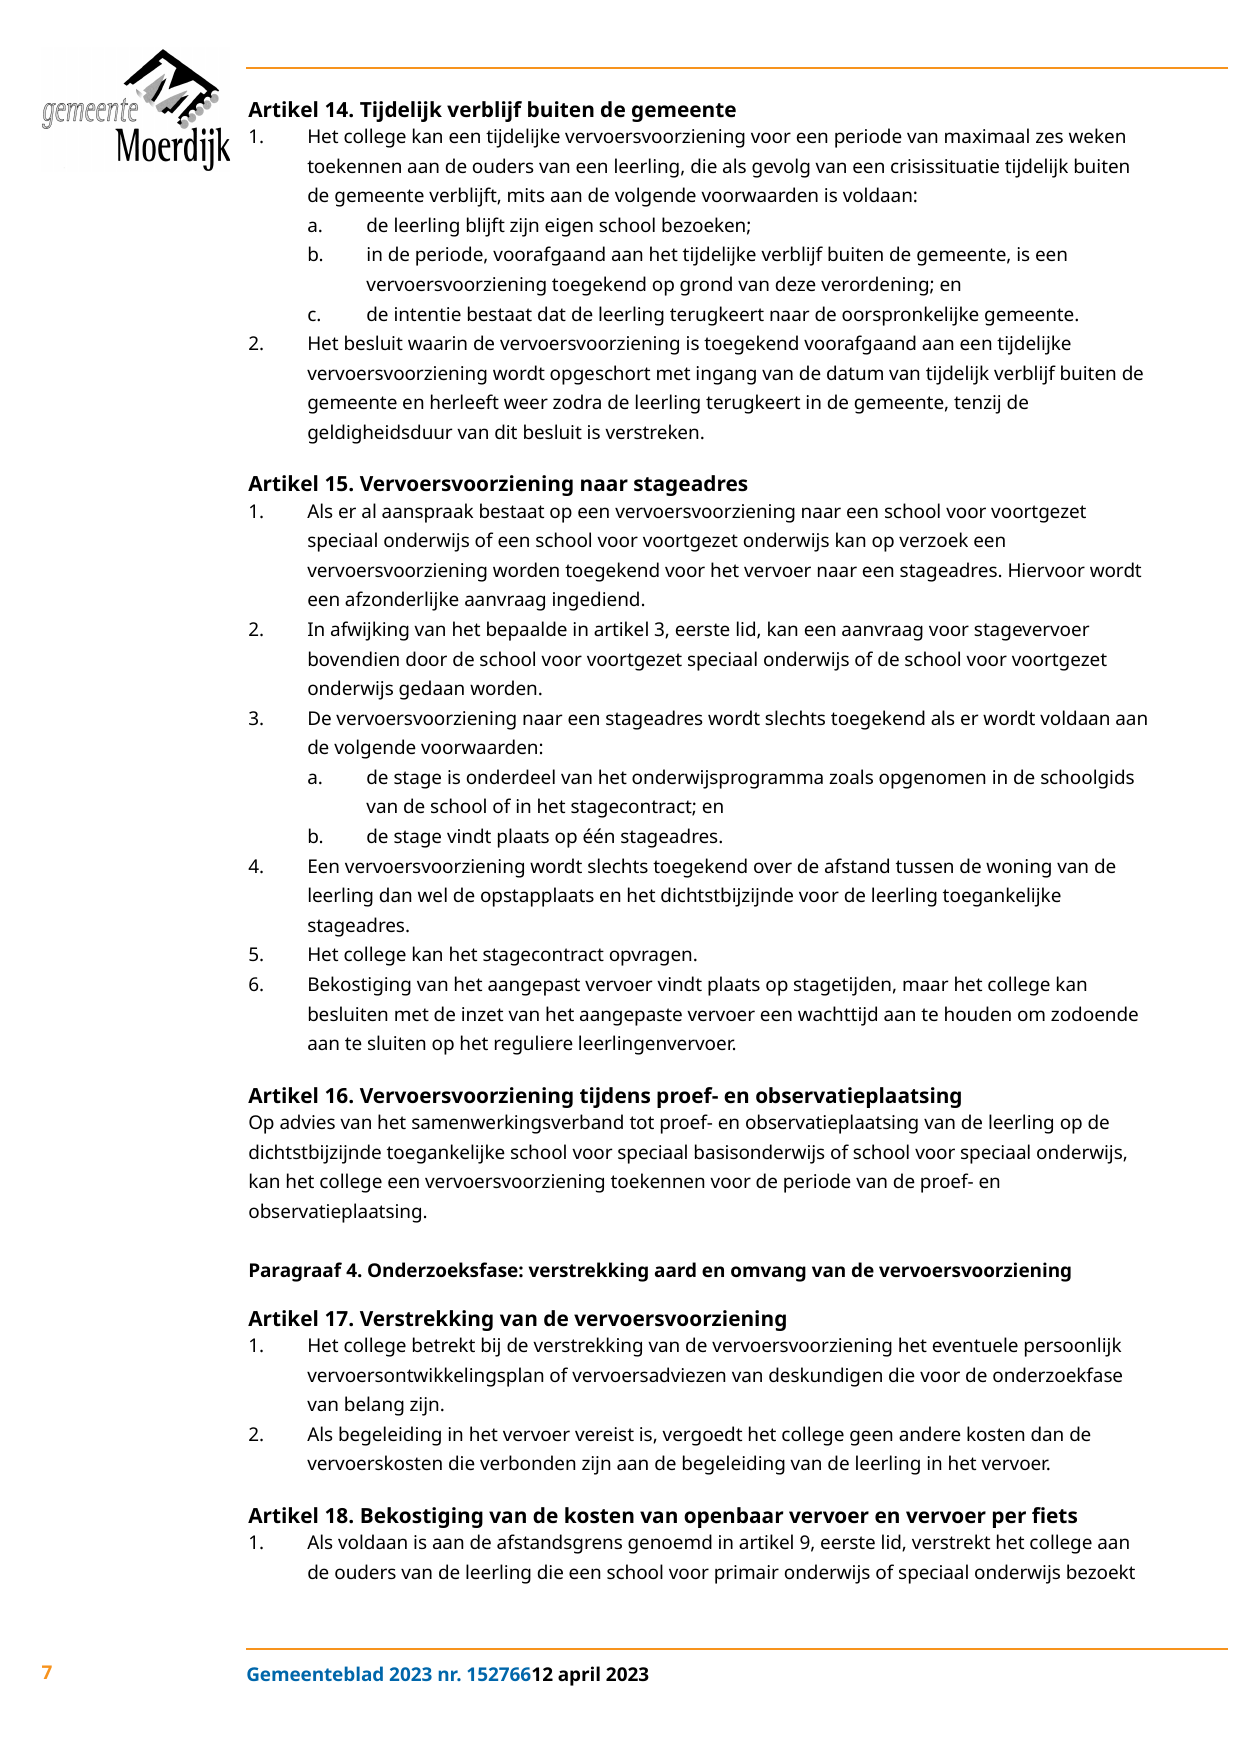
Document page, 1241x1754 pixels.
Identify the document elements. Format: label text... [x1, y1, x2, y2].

text Artikel 17. Verstrekking van de vervoersvoorziening [248, 1304, 1152, 1332]
text Artikel 15. Vervoersvoorziening naar stageadres [248, 469, 1152, 498]
list Een vervoersvoorziening wordt slechts toegekend over de afstand tussen de woning van de leerling dan wel de opstapplaats en het dichtstbijzijnde voor de leerling toegankelijke stageadres. [248, 853, 1152, 938]
list Bekostiging van het aangepast vervoer vindt plaats op stagetijden, maar het college kan besluiten met de inzet van het aangepaste vervoer een wachttijd aan te houden om zodoende aan te sluiten op het reguliere leerlingenvervoer. [248, 971, 1152, 1056]
text Paragraaf 4. Onderzoeksfase: verstrekking aard en omvang van de vervoersvoorziening [248, 1257, 1152, 1283]
list Als voldaan is aan de afstandsgrens genoemd in artikel 9, eerste lid, verstrekt het college aan de ouders van de leerling die een school voor primair onderwijs of speciaal onderwijs bezoekt [248, 1529, 1152, 1585]
list de stage is onderdeel van het onderwijsprogramma zoals opgenomen in de schoolgids van de school of in het stagecontract; en [307, 764, 1152, 819]
text Artikel 16. Vervoersvoorziening tijdens proef- en observatieplaatsing [248, 1081, 1152, 1109]
list De vervoersvoorziening naar een stageadres wordt slechts toegekend als er wordt voldaan aan de volgende voorwaarden: [248, 705, 1152, 760]
picture [41, 47, 231, 172]
list Als er al aanspraak bestaat op een vervoersvoorziening naar een school voor voortgezet speciaal onderwijs of een school voor voortgezet onderwijs kan op verzoek een vervoersvoorziening worden toegekend voor het vervoer naar een stageadres. Hiervoor wordt een afzonderlijke aanvraag ingediend. [248, 498, 1152, 612]
list Als begeleiding in het vervoer vereist is, vergoedt het college geen andere kosten dan de vervoerskosten die verbonden zijn aan de begeleiding van de leerling in het vervoer. [248, 1421, 1152, 1476]
list Het college betrekt bij de verstrekking van de vervoersvoorziening het eventuele persoonlijk vervoersontwikkelingsplan of vervoersadviezen van deskundigen die voor de onderzoekfase van belang zijn. [248, 1332, 1152, 1417]
text Artikel 18. Bekostiging van de kosten van openbaar vervoer en vervoer per fiets [248, 1501, 1152, 1529]
list in de periode, voorafgaand aan het tijdelijke verblijf buiten de gemeente, is een vervoersvoorziening toegekend op grond van deze verordening; en [307, 242, 1152, 297]
list de intentie bestaat dat de leerling terugkeert naar de oorspronkelijke gemeente. [307, 301, 1152, 326]
list In afwijking van het bepaalde in artikel 3, eerste lid, kan een aanvraag voor stagevervoer bovendien door de school voor voortgezet speciaal onderwijs of de school voor voortgezet onderwijs gedaan worden. [248, 616, 1152, 701]
list Het college kan het stagecontract opvragen. [248, 942, 1152, 967]
list de stage vindt plaats op één stageadres. [307, 823, 1152, 849]
list de leerling blijft zijn eigen school bezoeken; [307, 212, 1152, 238]
list Het college kan een tijdelijke vervoersvoorziening voor een periode van maximaal zes weken toekennen aan de ouders van een leerling, die als gevolg van een crisissituatie tijdelijk buiten de gemeente verblijft, mits aan de volgende voorwaarden is voldaan: [248, 123, 1152, 208]
list Het besluit waarin de vervoersvoorziening is toegekend voorafgaand aan een tijdelijke vervoersvoorziening wordt opgeschort met ingang van de datum van tijdelijk verblijf buiten de gemeente en herleeft weer zodra de leerling terugkeert in de gemeente, tenzij de geldigheidsduur van dit besluit is verstreken. [248, 330, 1152, 445]
text Op advies van het samenwerkingsverband tot proef- en observatieplaatsing van de leerling op de dichtstbijzijnde toegankelijke school voor speciaal basisonderwijs of school voor speciaal onderwijs, kan het college een vervoersvoorziening toekennen voor de periode van de proef- en observatieplaatsing. [248, 1109, 1152, 1224]
text Artikel 14. Tijdelijk verblijf buiten de gemeente [248, 95, 1152, 123]
